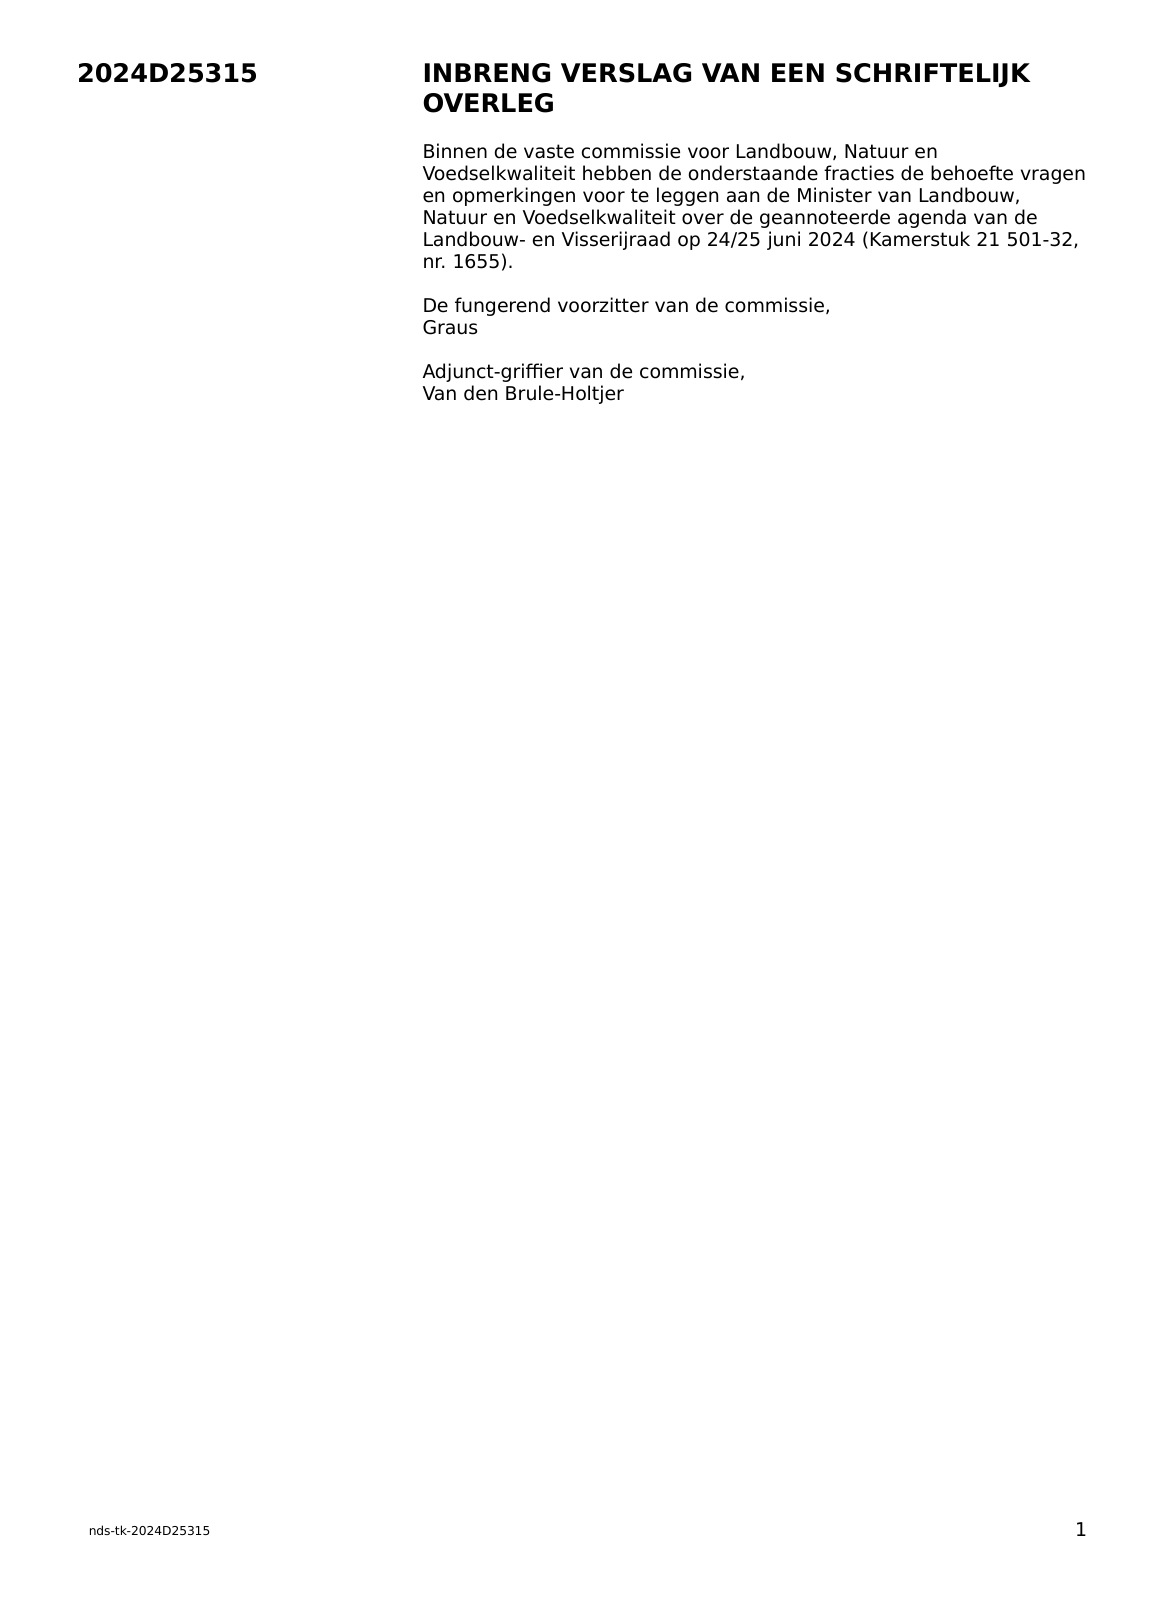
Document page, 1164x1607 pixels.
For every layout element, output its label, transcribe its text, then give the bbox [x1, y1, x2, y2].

text 2024D25315 INBRENG VERSLAG VAN EEN SCHRIFTELIJK OVERLEG [77, 59, 1087, 118]
text Van den Brule-Holtjer [422, 383, 1087, 405]
text Binnen de vaste commissie voor Landbouw, Natuur en Voedselkwaliteit hebben de onderstaande fracties de behoefte vragen en opmerkingen voor te leggen aan de Minister van Landbouw, Natuur en Voedselkwaliteit over de geannoteerde agenda van de Landbouw- en Visserijraad op 24/25 juni 2024 (Kamerstuk 21 501-32, nr. 1655). [422, 141, 1087, 272]
text De fungerend voorzitter van de commissie, [422, 295, 1087, 317]
text Graus [422, 317, 1087, 339]
text Adjunct-griffier van de commissie, [422, 361, 1087, 383]
text nds-tk-2024D25315 [88, 1524, 323, 1538]
